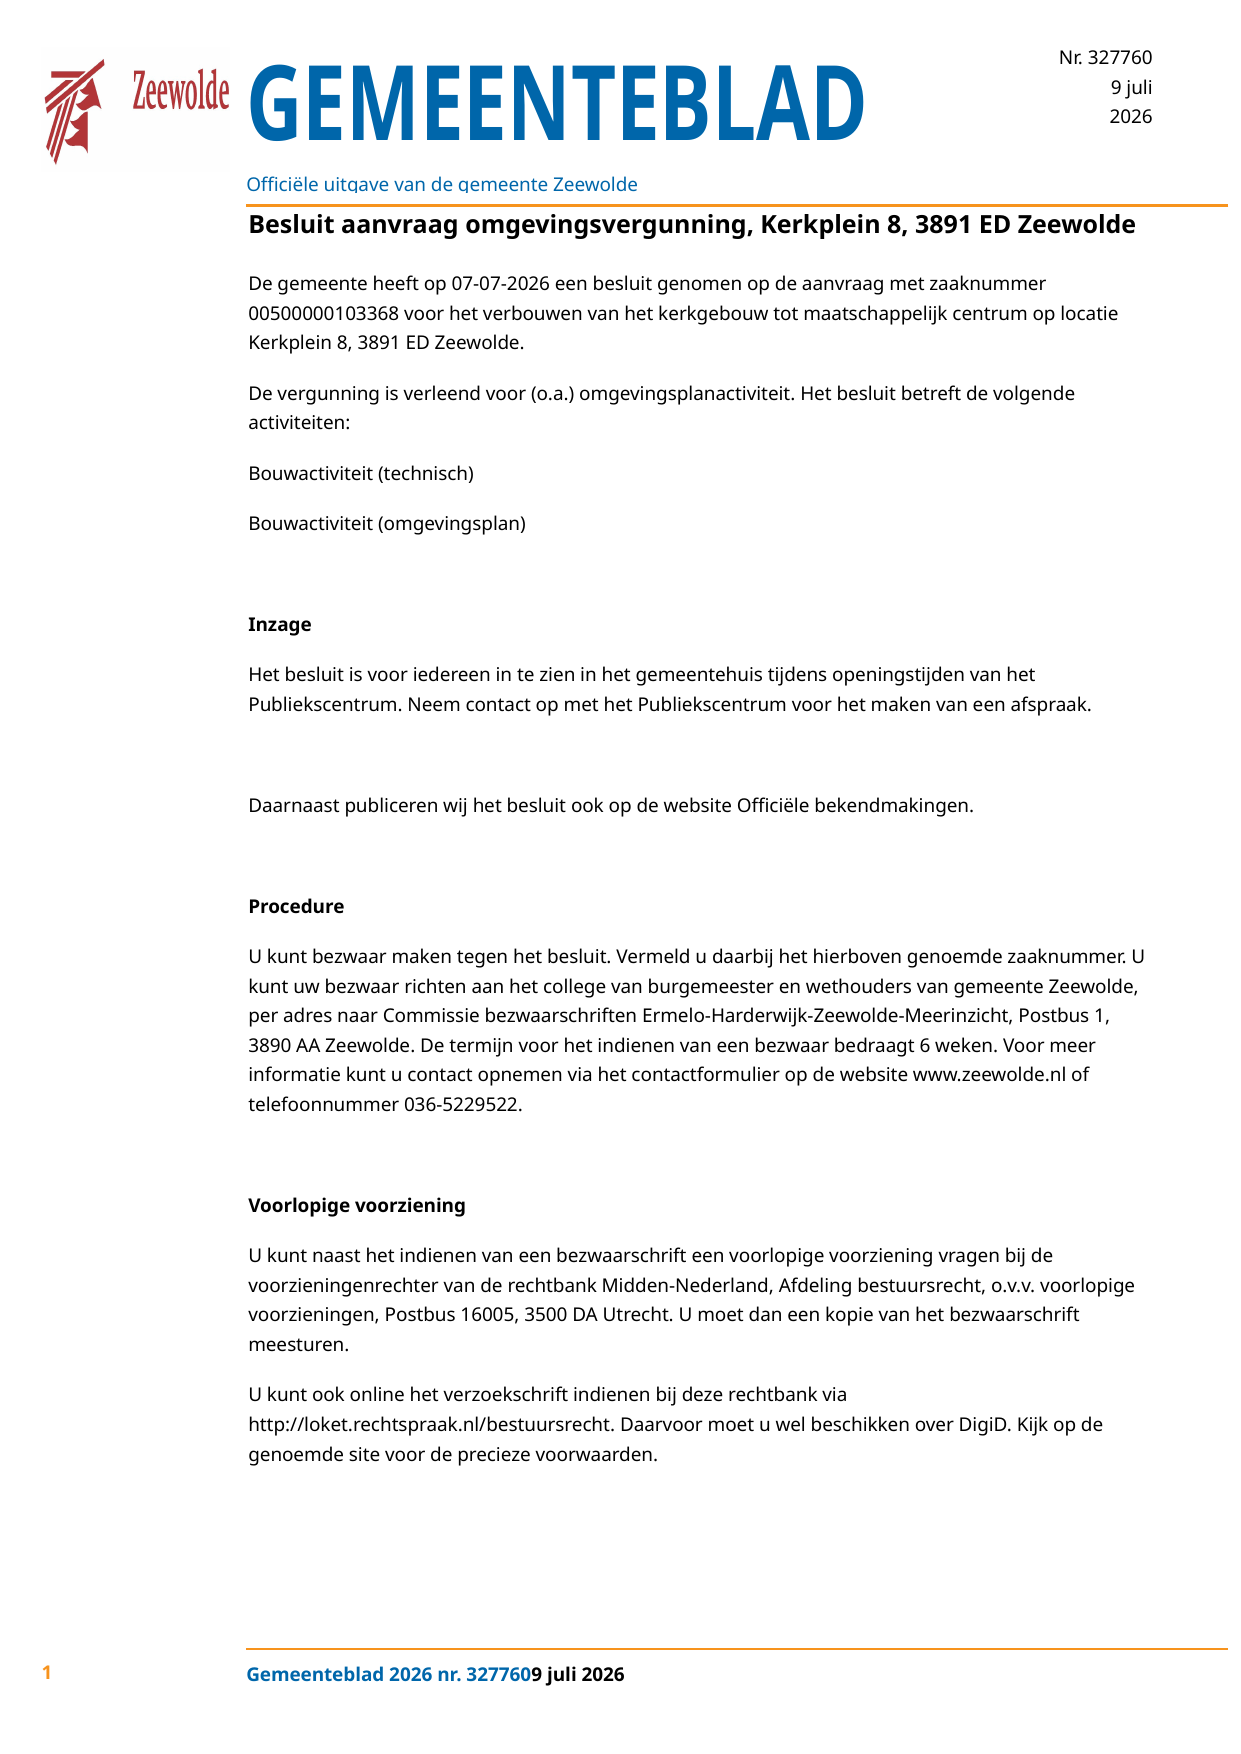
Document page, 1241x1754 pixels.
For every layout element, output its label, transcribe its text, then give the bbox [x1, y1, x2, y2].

text Inzage [248, 611, 1152, 637]
text Voorlopige voorziening [248, 1192, 1152, 1218]
text De vergunning is verleend voor (o.a.) omgevingsplanactiviteit. Het besluit betreft de volgende activiteiten: [248, 380, 1152, 435]
picture [41, 47, 231, 172]
text Daarnaast publiceren wij het besluit ook op de website Officiële bekendmakingen. [248, 792, 1152, 818]
text Het besluit is voor iedereen in te zien in het gemeentehuis tijdens openingstijden van het Publiekscentrum. Neem contact op met het Publiekscentrum voor het maken van een afspraak. [248, 662, 1152, 717]
text U kunt bezwaar maken tegen het besluit. Vermeld u daarbij het hierboven genoemde zaaknummer. U kunt uw bezwaar richten aan het college van burgemeester en wethouders van gemeente Zeewolde, per adres naar Commissie bezwaarschriften Ermelo-Harderwijk-Zeewolde-Meerinzicht, Postbus 1, 3890 AA Zeewolde. De termijn voor het indienen van een bezwaar bedraagt 6 weken. Voor meer informatie kunt u contact opnemen via het contactformulier op de website www.zeewolde.nl of telefoonnummer 036-5229522. [248, 943, 1152, 1117]
text U kunt naast het indienen van een bezwaarschrift een voorlopige voorziening vragen bij de voorzieningenrechter van de rechtbank Midden-Nederland, Afdeling bestuursrecht, o.v.v. voorlopige voorzieningen, Postbus 16005, 3500 DA Utrecht. U moet dan een kopie van het bezwaarschrift meesturen. [248, 1242, 1152, 1357]
text Procedure [248, 893, 1152, 918]
text Bouwactiviteit (omgevingsplan) [248, 510, 1152, 536]
text De gemeente heeft op 07-07-2026 een besluit genomen op de aanvraag met zaaknummer 00500000103368 voor het verbouwen van het kerkgebouw tot maatschappelijk centrum op locatie Kerkplein 8, 3891 ED Zeewolde. [248, 270, 1152, 355]
text U kunt ook online het verzoekschrift indienen bij deze rechtbank via http://loket.rechtspraak.nl/bestuursrecht. Daarvoor moet u wel beschikken over DigiD. Kijk op de genoemde site voor de precieze voorwaarden. [248, 1382, 1152, 1466]
text Besluit aanvraag omgevingsvergunning, Kerkplein 8, 3891 ED Zeewolde [248, 207, 1152, 241]
text Bouwactiviteit (technisch) [248, 460, 1152, 486]
